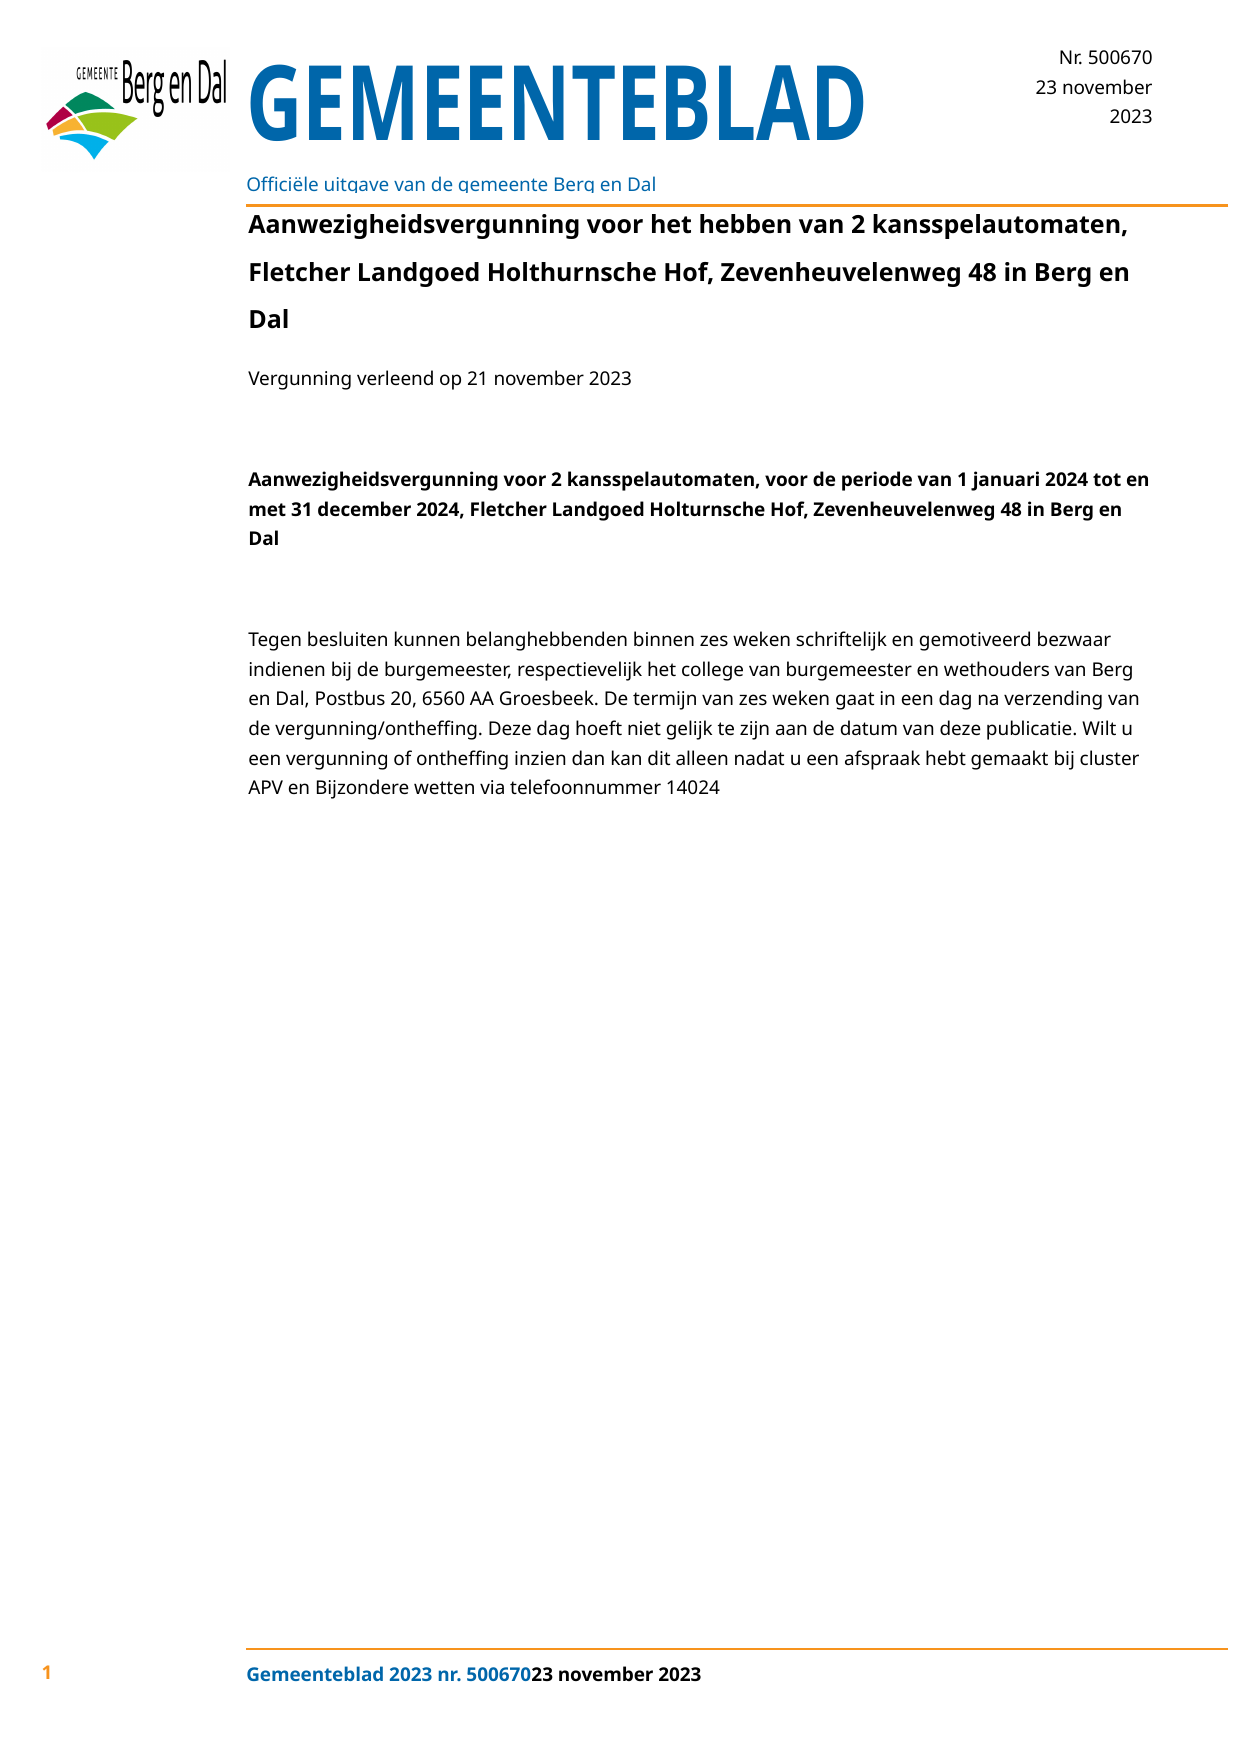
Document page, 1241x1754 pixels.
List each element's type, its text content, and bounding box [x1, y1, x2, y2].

text Aanwezigheidsvergunning voor 2 kansspelautomaten, voor de periode van 1 januari 2024 tot en met 31 december 2024, Fletcher Landgoed Holturnsche Hof, Zevenheuvelenweg 48 in Berg en Dal [248, 466, 1152, 551]
text Aanwezigheidsvergunning voor het hebben van 2 kansspelautomaten, Fletcher Landgoed Holthurnsche Hof, Zevenheuvelenweg 48 in Berg en Dal [248, 207, 1152, 336]
picture [41, 47, 231, 172]
text Tegen besluiten kunnen belanghebbenden binnen zes weken schriftelijk en gemotiveerd bezwaar indienen bij de burgemeester, respectievelijk het college van burgemeester en wethouders van Berg en Dal, Postbus 20, 6560 AA Groesbeek. De termijn van zes weken gaat in een dag na verzending van de vergunning/ontheffing. Deze dag hoeft niet gelijk te zijn aan de datum van deze publicatie. Wilt u een vergunning of ontheffing inzien dan kan dit alleen nadat u een afspraak hebt gemaakt bij cluster APV en Bijzondere wetten via telefoonnummer 14024 [248, 626, 1152, 800]
text Vergunning verleend op 21 november 2023 [248, 366, 1152, 391]
